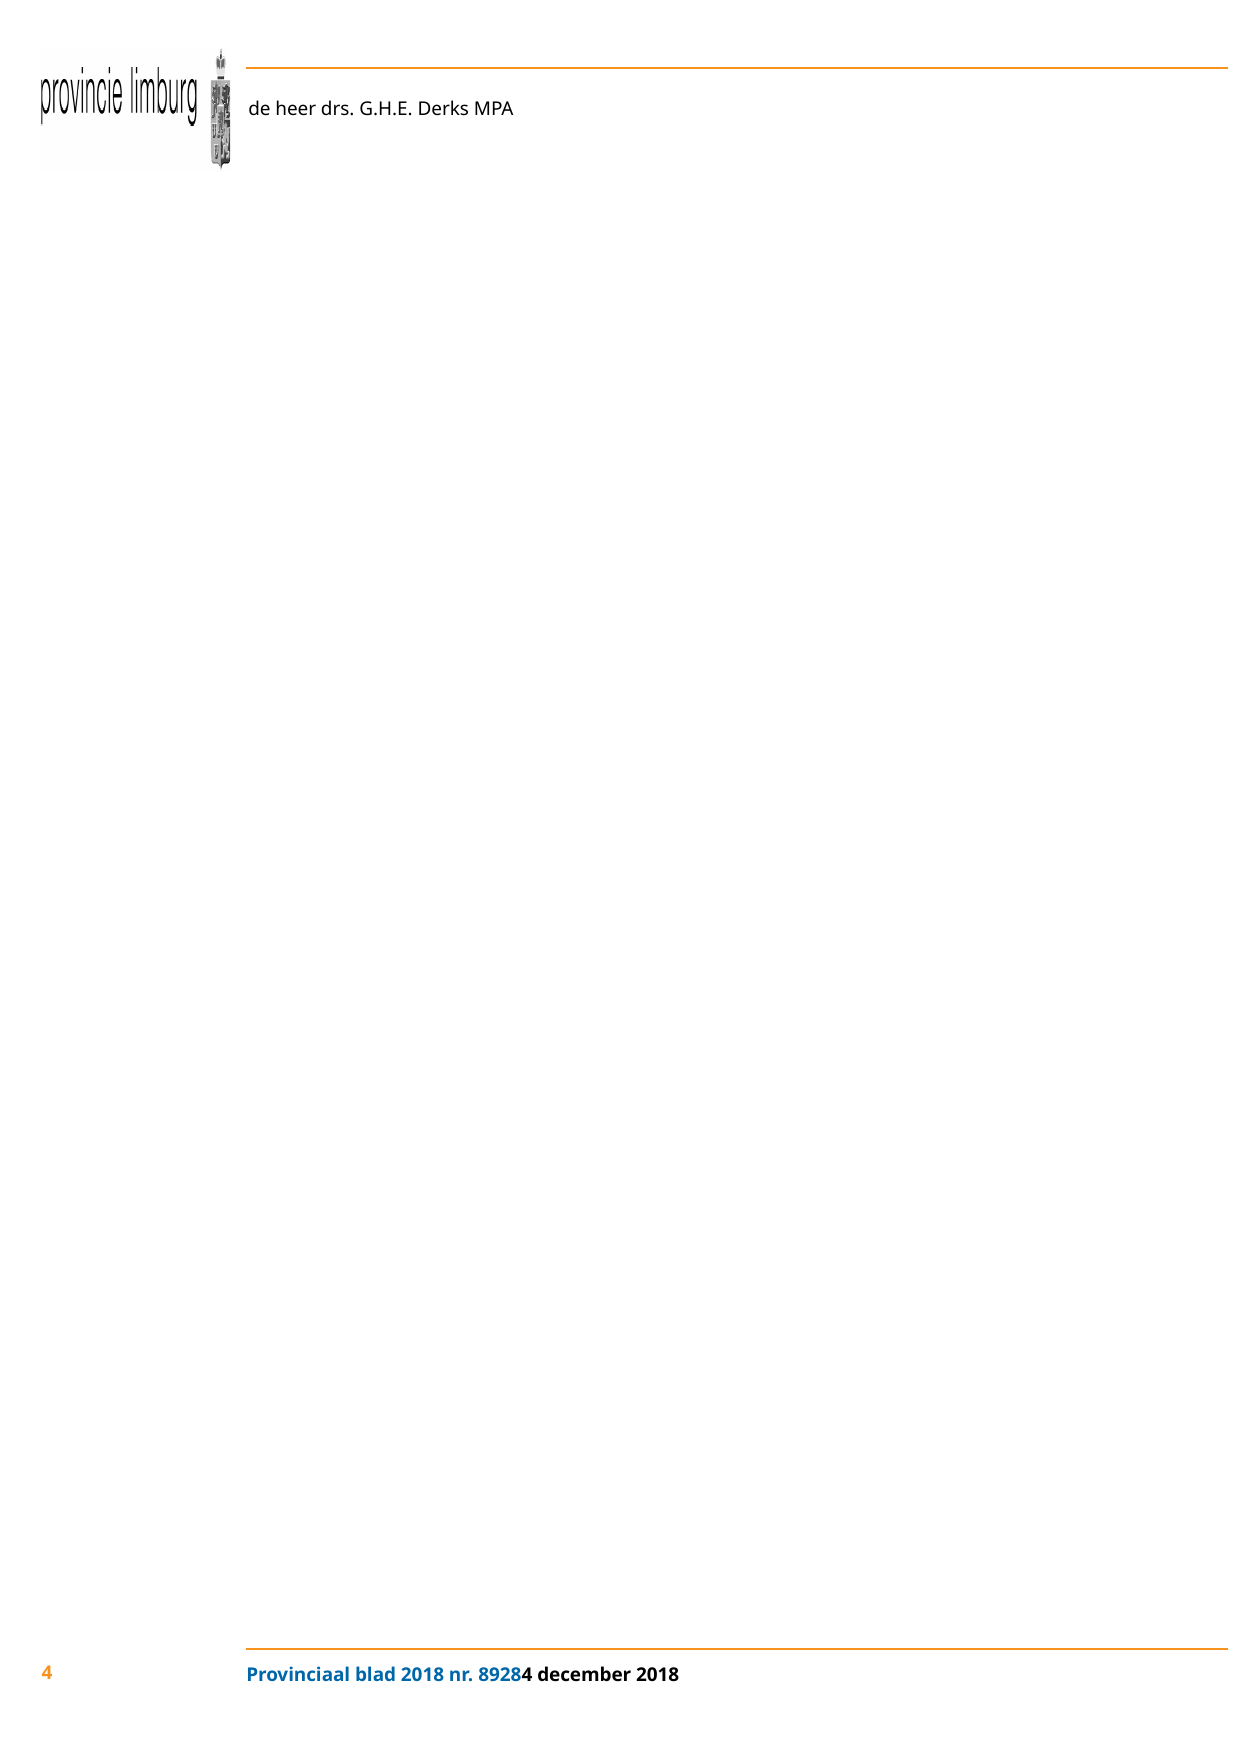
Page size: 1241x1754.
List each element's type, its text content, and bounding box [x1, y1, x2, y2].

picture [41, 47, 231, 172]
text de heer drs. G.H.E. Derks MPA [248, 95, 1152, 121]
